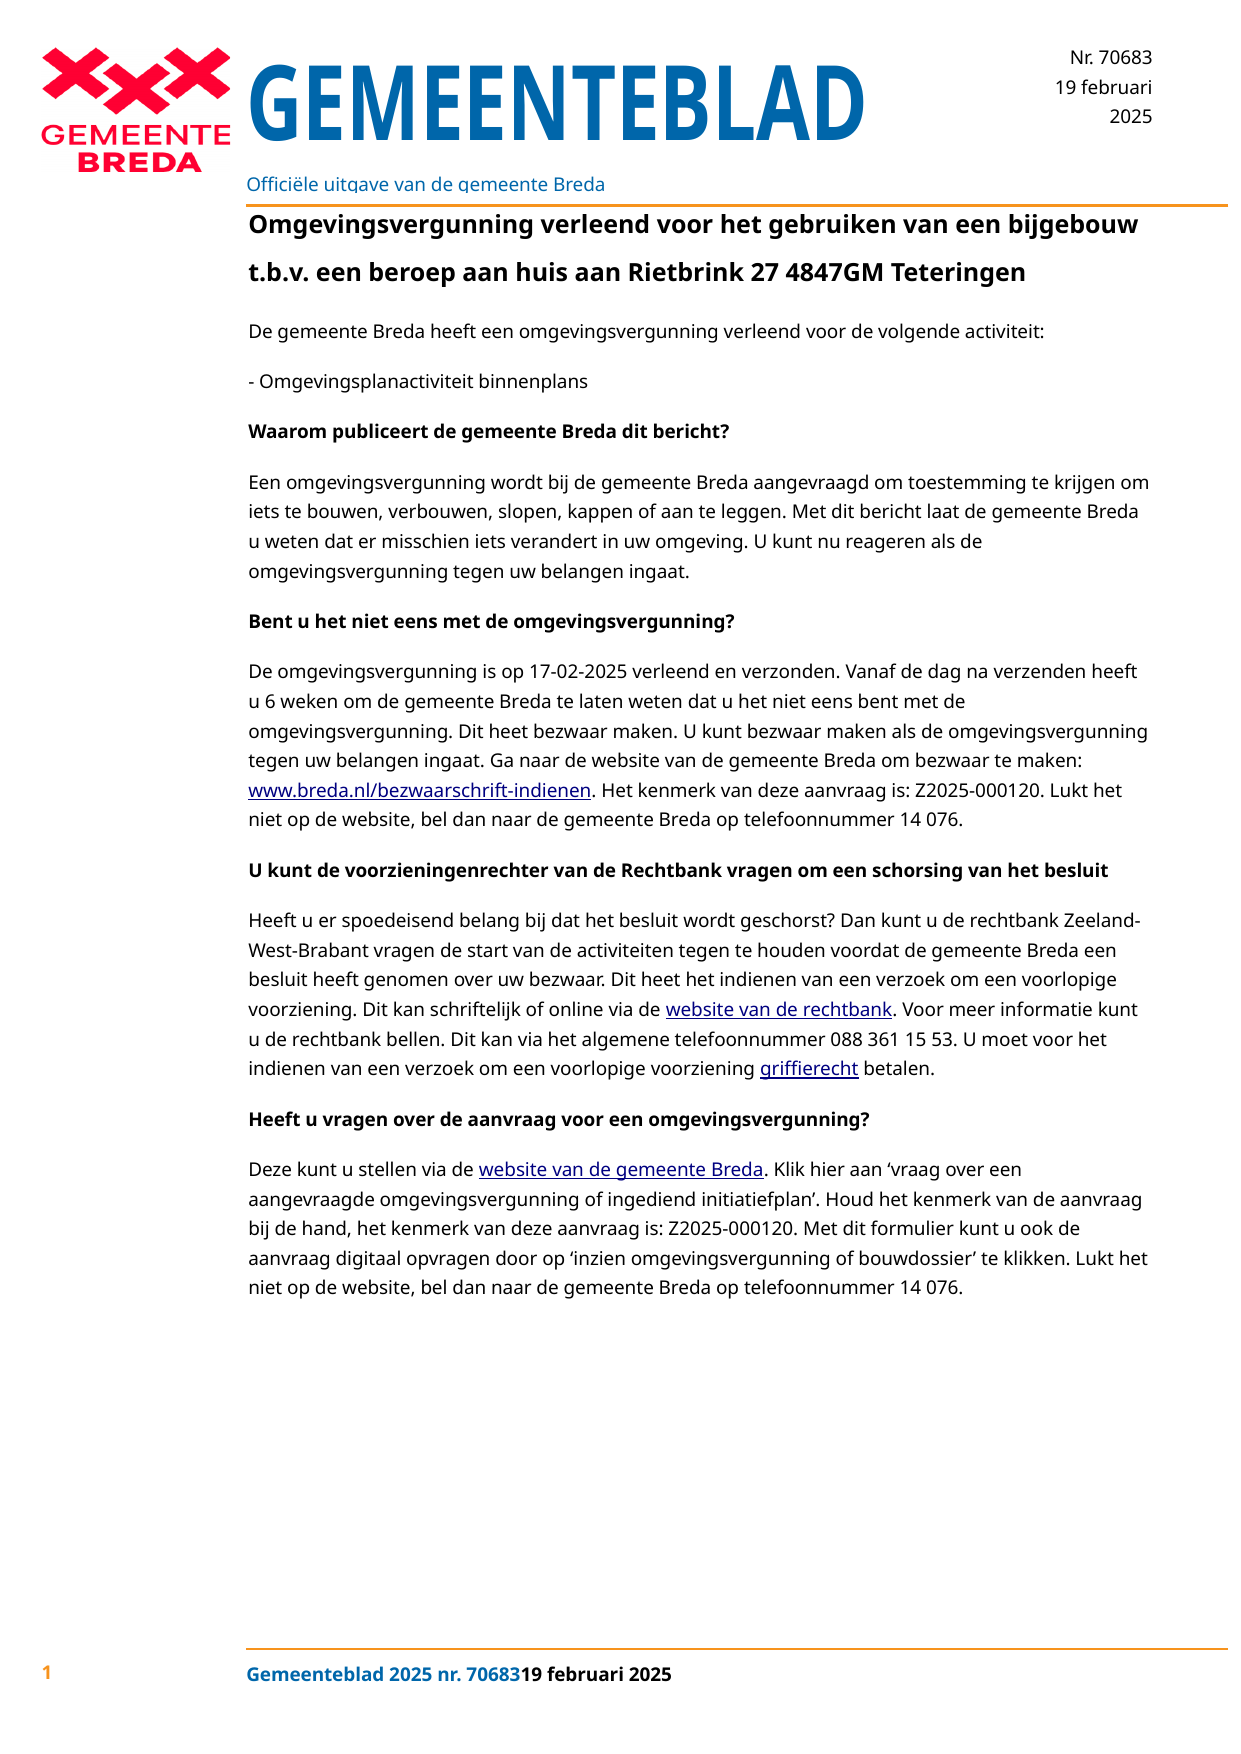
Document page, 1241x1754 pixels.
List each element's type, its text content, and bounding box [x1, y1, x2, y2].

text Deze kunt u stellen via de website van de gemeente Breda. Klik hier aan ‘vraag over een aangevraagde omgevingsvergunning of ingediend initiatiefplan’. Houd het kenmerk van de aanvraag bij de hand, het kenmerk van deze aanvraag is: Z2025-000120. Met dit formulier kunt u ook de aanvraag digitaal opvragen door op ‘inzien omgevingsvergunning of bouwdossier’ te klikken. Lukt het niet op de website, bel dan naar de gemeente Breda op telefoonnummer 14 076. [248, 1156, 1152, 1300]
text De omgevingsvergunning is op 17-02-2025 verleend en verzonden. Vanaf de dag na verzenden heeft u 6 weken om de gemeente Breda te laten weten dat u het niet eens bent met de omgevingsvergunning. Dit heet bezwaar maken. U kunt bezwaar maken als de omgevingsvergunning tegen uw belangen ingaat. Ga naar de website van de gemeente Breda om bezwaar te maken: www.breda.nl/bezwaarschrift-indienen. Het kenmerk van deze aanvraag is: Z2025-000120. Lukt het niet op de website, bel dan naar de gemeente Breda op telefoonnummer 14 076. [248, 659, 1152, 832]
text De gemeente Breda heeft een omgevingsvergunning verleend voor de volgende activiteit: [248, 318, 1152, 344]
text U kunt de voorzieningenrechter van de Rechtbank vragen om een schorsing van het besluit [248, 857, 1152, 883]
text Bent u het niet eens met de omgevingsvergunning? [248, 608, 1152, 634]
text Waarom publiceert de gemeente Breda dit bericht? [248, 419, 1152, 444]
text Heeft u vragen over de aanvraag voor een omgevingsvergunning? [248, 1106, 1152, 1132]
text Omgevingsvergunning verleend voor het gebruiken van een bijgebouw t.b.v. een beroep aan huis aan Rietbrink 27 4847GM Teteringen [248, 207, 1152, 288]
text Een omgevingsvergunning wordt bij de gemeente Breda aangevraagd om toestemming te krijgen om iets te bouwen, verbouwen, slopen, kappen of aan te leggen. Met dit bericht laat de gemeente Breda u weten dat er misschien iets verandert in uw omgeving. U kunt nu reageren als de omgevingsvergunning tegen uw belangen ingaat. [248, 469, 1152, 584]
text - Omgevingsplanactiviteit binnenplans [248, 368, 1152, 394]
picture [41, 47, 231, 172]
text Heeft u er spoedeisend belang bij dat het besluit wordt geschorst? Dan kunt u de rechtbank Zeeland-West-Brabant vragen de start van de activiteiten tegen te houden voordat de gemeente Breda een besluit heeft genomen over uw bezwaar. Dit heet het indienen van een verzoek om een voorlopige voorziening. Dit kan schriftelijk of online via de website van de rechtbank. Voor meer informatie kunt u de rechtbank bellen. Dit kan via het algemene telefoonnummer 088 361 15 53. U moet voor het indienen van een verzoek om een voorlopige voorziening griffierecht betalen. [248, 907, 1152, 1081]
